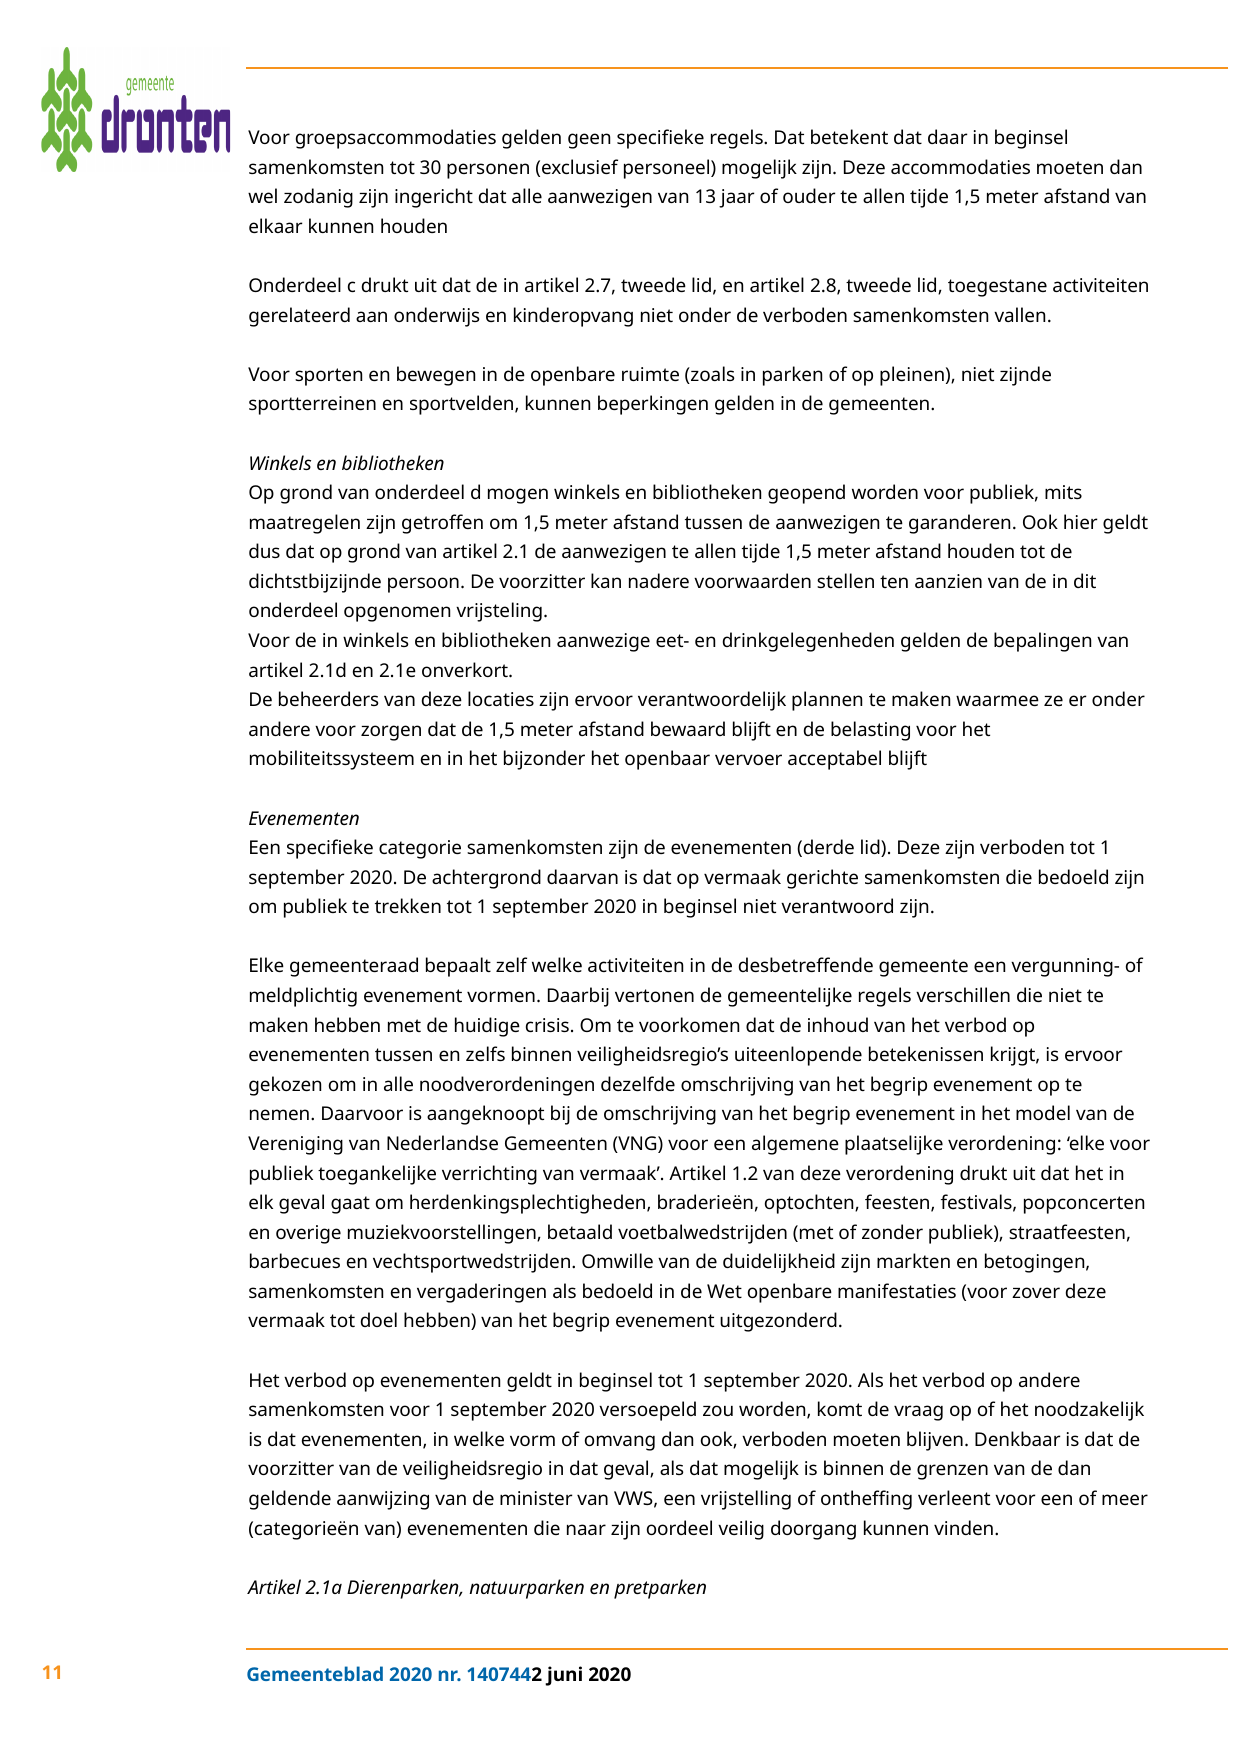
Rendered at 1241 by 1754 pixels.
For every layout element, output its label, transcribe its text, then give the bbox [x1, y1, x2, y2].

text Het verbod op evenementen geldt in beginsel tot 1 september 2020. Als het verbod op andere samenkomsten voor 1 september 2020 versoepeld zou worden, komt de vraag op of het noodzakelijk is dat evenementen, in welke vorm of omvang dan ook, verboden moeten blijven. Denkbaar is dat de voorzitter van de veiligheidsregio in dat geval, als dat mogelijk is binnen de grenzen van de dan geldende aanwijzing van de minister van VWS, een vrijstelling of ontheffing verleent voor een of meer (categorieën van) evenementen die naar zijn oordeel veilig doorgang kunnen vinden. [248, 1367, 1152, 1541]
text Voor sporten en bewegen in de openbare ruimte (zoals in parken of op pleinen), niet zijnde sportterreinen en sportvelden, kunnen beperkingen gelden in de gemeenten. [248, 361, 1152, 416]
text Op grond van onderdeel d mogen winkels en bibliotheken geopend worden voor publiek, mits maatregelen zijn getroffen om 1,5 meter afstand tussen de aanwezigen te garanderen. Ook hier geldt dus dat op grond van artikel 2.1 de aanwezigen te allen tijde 1,5 meter afstand houden tot de dichtstbijzijnde persoon. De voorzitter kan nadere voorwaarden stellen ten aanzien van de in dit onderdeel opgenomen vrijsteling. [248, 479, 1152, 623]
text Voor groepsaccommodaties gelden geen specifieke regels. Dat betekent dat daar in beginsel samenkomsten tot 30 personen (exclusief personeel) mogelijk zijn. Deze accommodaties moeten dan wel zodanig zijn ingericht dat alle aanwezigen van 13 jaar of ouder te allen tijde 1,5 meter afstand van elkaar kunnen houden [248, 124, 1152, 239]
text Artikel 2.1a Dierenparken, natuurparken en pretparken [248, 1574, 1152, 1600]
picture [41, 47, 231, 172]
text Een specifieke categorie samenkomsten zijn de evenementen (derde lid). Deze zijn verboden tot 1 september 2020. De achtergrond daarvan is dat op vermaak gerichte samenkomsten die bedoeld zijn om publiek te trekken tot 1 september 2020 in beginsel niet verantwoord zijn. [248, 834, 1152, 919]
text De beheerders van deze locaties zijn ervoor verantwoordelijk plannen te maken waarmee ze er onder andere voor zorgen dat de 1,5 meter afstand bewaard blijft en de belasting voor het mobiliteitssysteem en in het bijzonder het openbaar vervoer acceptabel blijft [248, 686, 1152, 771]
text Voor de in winkels en bibliotheken aanwezige eet- en drinkgelegenheden gelden de bepalingen van artikel 2.1d en 2.1e onverkort. [248, 627, 1152, 683]
text Onderdeel c drukt uit dat de in artikel 2.7, tweede lid, en artikel 2.8, tweede lid, toegestane activiteiten gerelateerd aan onderwijs en kinderopvang niet onder de verboden samenkomsten vallen. [248, 272, 1152, 328]
text Elke gemeenteraad bepaalt zelf welke activiteiten in de desbetreffende gemeente een vergunning- of meldplichtig evenement vormen. Daarbij vertonen de gemeentelijke regels verschillen die niet te maken hebben met de huidige crisis. Om te voorkomen dat de inhoud van het verbod op evenementen tussen en zelfs binnen veiligheidsregio’s uiteenlopende betekenissen krijgt, is ervoor gekozen om in alle noodverordeningen dezelfde omschrijving van het begrip evenement op te nemen. Daarvoor is aangeknoopt bij de omschrijving van het begrip evenement in het model van de Vereniging van Nederlandse Gemeenten (VNG) voor een algemene plaatselijke verordening: ‘elke voor publiek toegankelijke verrichting van vermaak’. Artikel 1.2 van deze verordening drukt uit dat het in elk geval gaat om herdenkingsplechtigheden, braderieën, optochten, feesten, festivals, popconcerten en overige muziekvoorstellingen, betaald voetbalwedstrijden (met of zonder publiek), straatfeesten, barbecues en vechtsportwedstrijden. Omwille van de duidelijkheid zijn markten en betogingen, samenkomsten en vergaderingen als bedoeld in de Wet openbare manifestaties (voor zover deze vermaak tot doel hebben) van het begrip evenement uitgezonderd. [248, 953, 1152, 1333]
text Winkels en bibliotheken [248, 450, 1152, 476]
text Evenementen [248, 805, 1152, 831]
